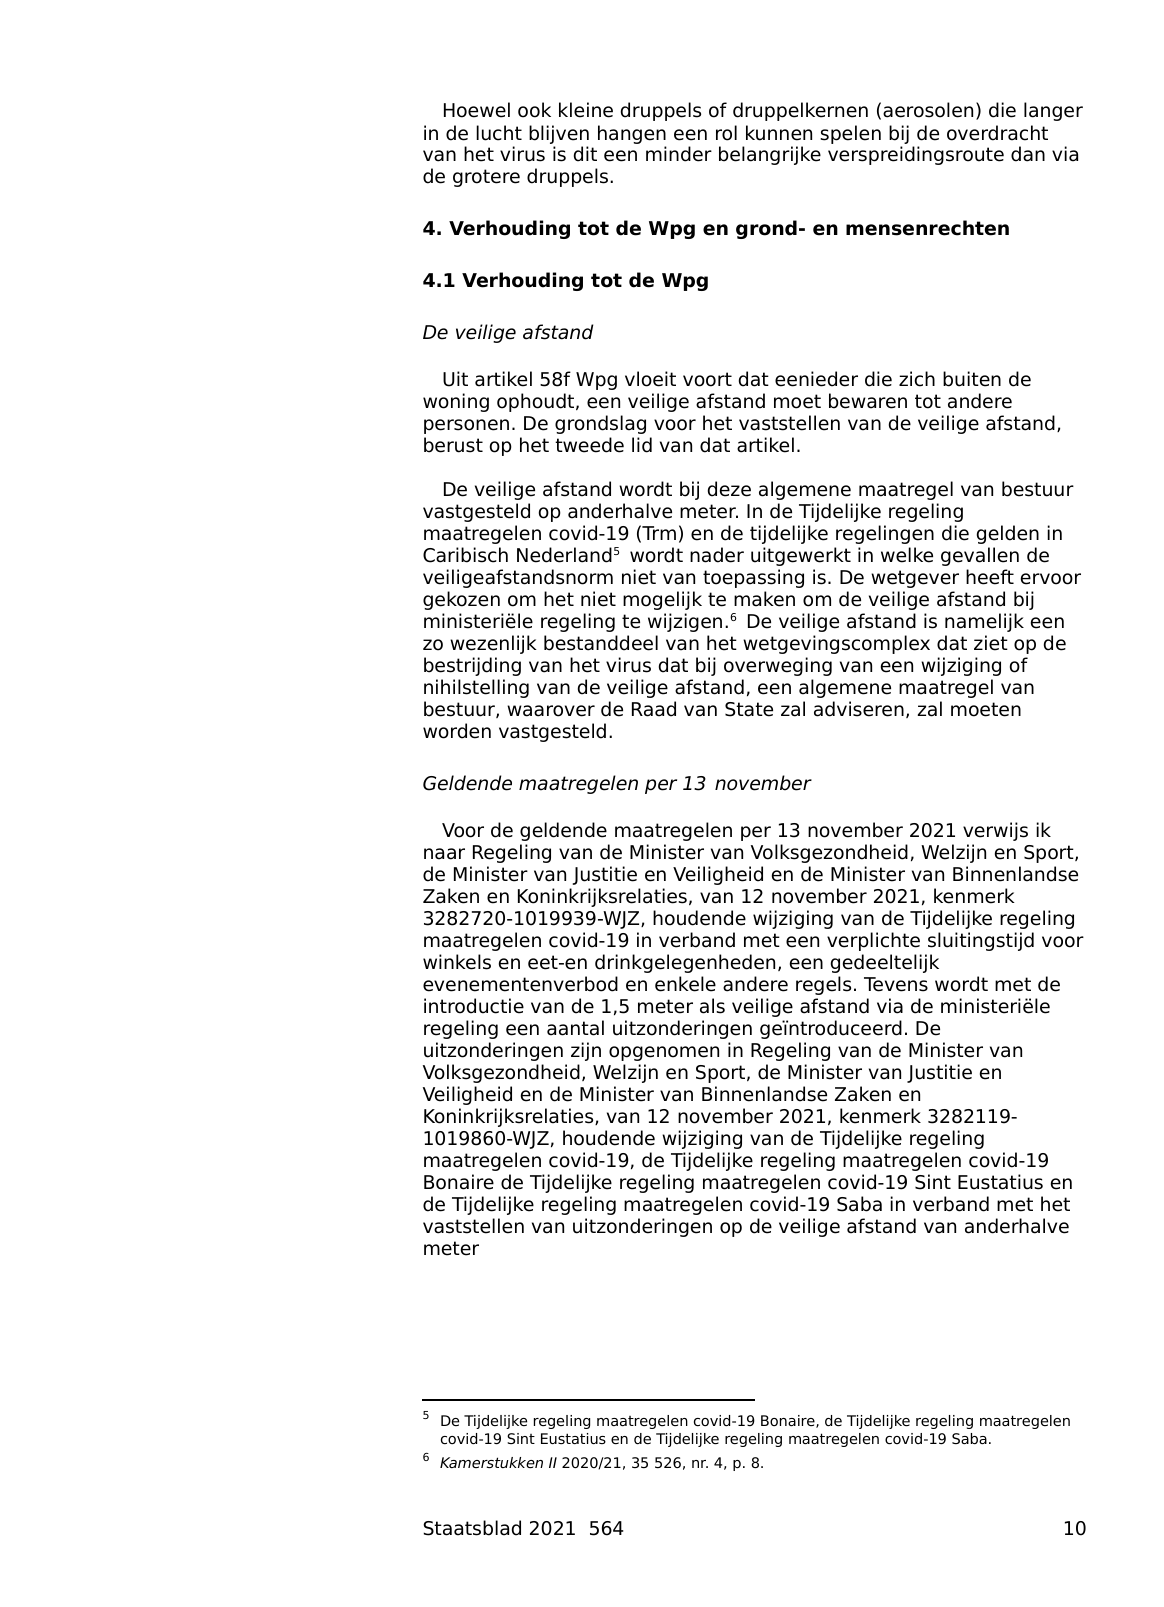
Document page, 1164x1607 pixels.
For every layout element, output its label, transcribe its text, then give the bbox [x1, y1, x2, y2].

text De Tijdelijke regeling maatregelen covid-19 Bonaire, de Tijdelijke regeling maatregelen covid-19 Sint Eustatius en de Tijdelijke regeling maatregelen covid-19 Saba. [422, 1409, 1087, 1448]
text Hoewel ook kleine druppels of druppelkernen (aerosolen) die langer in de lucht blijven hangen een rol kunnen spelen bij de overdracht van het virus is dit een minder belangrijke verspreidingsroute dan via de grotere druppels. [422, 100, 1087, 188]
subtitle 4. Verhouding tot de Wpg en grond- en mensenrechten [422, 218, 1087, 240]
subtitle 4.1 Verhouding tot de Wpg [422, 270, 1087, 292]
text Kamerstukken II 2020/21, 35 526, nr. 4, p. 8. [422, 1451, 1087, 1473]
text Voor de geldende maatregelen per 13 november 2021 verwijs ik naar Regeling van de Minister van Volksgezondheid, Welzijn en Sport, de Minister van Justitie en Veiligheid en de Minister van Binnenlandse Zaken en Koninkrijksrelaties, van 12 november 2021, kenmerk 3282720-1019939-WJZ, houdende wijziging van de Tijdelijke regeling maatregelen covid-19 in verband met een verplichte sluitingstijd voor winkels en eet-en drinkgelegenheden, een gedeeltelijk evenementenverbod en enkele andere regels. Tevens wordt met de introductie van de 1,5 meter als veilige afstand via de ministeriële regeling een aantal uitzonderingen geïntroduceerd. De uitzonderingen zijn opgenomen in Regeling van de Minister van Volksgezondheid, Welzijn en Sport, de Minister van Justitie en Veiligheid en de Minister van Binnenlandse Zaken en Koninkrijksrelaties, van 12 november 2021, kenmerk 3282119-1019860-WJZ, houdende wijziging van de Tijdelijke regeling maatregelen covid-19, de Tijdelijke regeling maatregelen covid-19 Bonaire de Tijdelijke regeling maatregelen covid-19 Sint Eustatius en de Tijdelijke regeling maatregelen covid-19 Saba in verband met het vaststellen van uitzonderingen op de veilige afstand van anderhalve meter [422, 820, 1087, 1260]
subtitle Geldende maatregelen per 13 november [422, 773, 1087, 795]
text Uit artikel 58f Wpg vloeit voort dat eenieder die zich buiten de woning ophoudt, een veilige afstand moet bewaren tot andere personen. De grondslag voor het vaststellen van de veilige afstand, berust op het tweede lid van dat artikel. [422, 369, 1087, 457]
subtitle De veilige afstand [422, 322, 1087, 344]
text De veilige afstand wordt bij deze algemene maatregel van bestuur vastgesteld op anderhalve meter. In de Tijdelijke regeling maatregelen covid-19 (Trm) en de tijdelijke regelingen die gelden in Caribisch Nederland wordt nader uitgewerkt in welke gevallen de veiligeafstandsnorm niet van toepassing is. De wetgever heeft ervoor gekozen om het niet mogelijk te maken om de veilige afstand bij ministeriële regeling te wijzigen. De veilige afstand is namelijk een zo wezenlijk bestanddeel van het wetgevingscomplex dat ziet op de bestrijding van het virus dat bij overweging van een wijziging of nihilstelling van de veilige afstand, een algemene maatregel van bestuur, waarover de Raad van State zal adviseren, zal moeten worden vastgesteld. [422, 479, 1087, 743]
